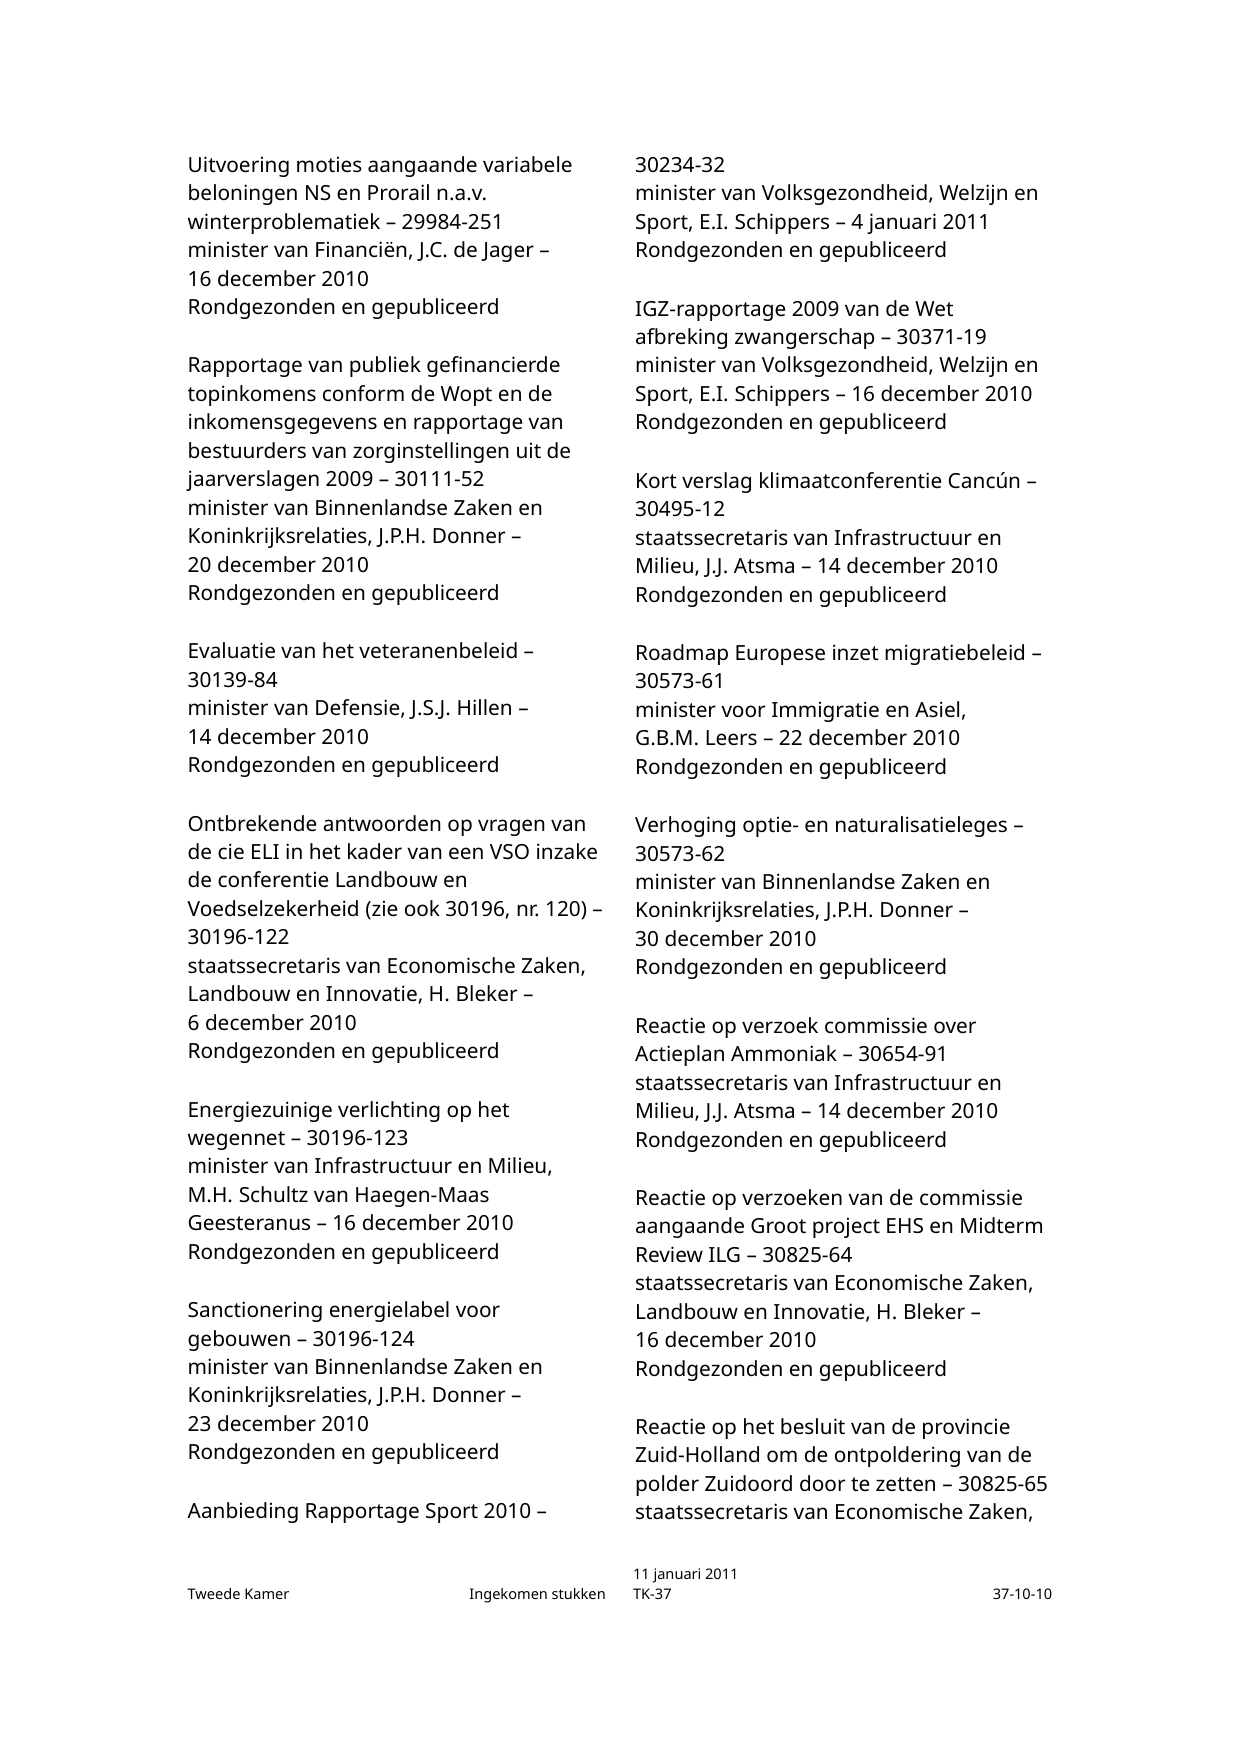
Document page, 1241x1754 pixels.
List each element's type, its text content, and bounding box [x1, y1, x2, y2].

text Rondgezonden en gepubliceerd [635, 1354, 1053, 1382]
text minister van Infrastructuur en Milieu, M.H. Schultz van Haegen-Maas Geesteranus – 16 december 2010 [187, 1152, 605, 1237]
text Rondgezonden en gepubliceerd [635, 952, 1053, 981]
text Rondgezonden en gepubliceerd [187, 1437, 605, 1466]
text Energiezuinige verlichting op het wegennet – 30196-123 [187, 1095, 605, 1152]
text Aanbieding Rapportage Sport 2010 – [187, 1496, 605, 1524]
text 30234-32 [635, 150, 1053, 178]
text Uitvoering moties aangaande variabele beloningen NS en Prorail n.a.v. winterproblematiek – 29984-251 [187, 150, 605, 235]
text minister van Binnenlandse Zaken en Koninkrijksrelaties, J.P.H. Donner – 20 december 2010 [187, 493, 605, 578]
text minister van Volksgezondheid, Welzijn en Sport, E.I. Schippers – 4 januari 2011 [635, 178, 1053, 235]
text Verhoging optie- en naturalisatieleges – 30573-62 [635, 810, 1053, 867]
text staatssecretaris van Infrastructuur en Milieu, J.J. Atsma – 14 december 2010 [635, 523, 1053, 580]
text Reactie op verzoek commissie over Actieplan Ammoniak – 30654-91 [635, 1011, 1053, 1068]
text minister van Volksgezondheid, Welzijn en Sport, E.I. Schippers – 16 december 2010 [635, 351, 1053, 407]
text Rondgezonden en gepubliceerd [187, 1036, 605, 1065]
text minister voor Immigratie en Asiel, G.B.M. Leers – 22 december 2010 [635, 695, 1053, 752]
text staatssecretaris van Infrastructuur en Milieu, J.J. Atsma – 14 december 2010 [635, 1068, 1053, 1125]
text Sanctionering energielabel voor gebouwen – 30196-124 [187, 1295, 605, 1352]
text staatssecretaris van Economische Zaken, Landbouw en Innovatie, H. Bleker – 6 december 2010 [187, 951, 605, 1036]
text Rondgezonden en gepubliceerd [187, 292, 605, 321]
text Reactie op het besluit van de provincie Zuid-Holland om de ontpoldering van de polder Zuidoord door te zetten – 30825-65 [635, 1412, 1053, 1497]
text staatssecretaris van Economische Zaken, Landbouw en Innovatie, H. Bleker – 16 december 2010 [635, 1268, 1053, 1354]
text Rondgezonden en gepubliceerd [635, 1125, 1053, 1153]
text staatssecretaris van Economische Zaken, [635, 1497, 1053, 1526]
text Evaluatie van het veteranenbeleid – 30139-84 [187, 637, 605, 693]
text minister van Defensie, J.S.J. Hillen – 14 december 2010 [187, 693, 605, 750]
text Rondgezonden en gepubliceerd [635, 235, 1053, 264]
text Kort verslag klimaatconferentie Cancún – 30495-12 [635, 466, 1053, 523]
text Rondgezonden en gepubliceerd [187, 1237, 605, 1265]
text Rapportage van publiek gefinancierde topinkomens conform de Wopt en de inkomensgegevens en rapportage van bestuurders van zorginstellingen uit de jaarverslagen 2009 – 30111-52 [187, 351, 605, 493]
text IGZ-rapportage 2009 van de Wet afbreking zwangerschap – 30371-19 [635, 294, 1053, 351]
text Reactie op verzoeken van de commissie aangaande Groot project EHS en Midterm Review ILG – 30825-64 [635, 1183, 1053, 1268]
text minister van Financiën, J.C. de Jager – 16 december 2010 [187, 235, 605, 292]
text Rondgezonden en gepubliceerd [635, 580, 1053, 608]
text Rondgezonden en gepubliceerd [187, 750, 605, 779]
text Rondgezonden en gepubliceerd [635, 752, 1053, 780]
text Rondgezonden en gepubliceerd [187, 578, 605, 607]
text minister van Binnenlandse Zaken en Koninkrijksrelaties, J.P.H. Donner – 30 december 2010 [635, 867, 1053, 952]
text Rondgezonden en gepubliceerd [635, 407, 1053, 436]
text minister van Binnenlandse Zaken en Koninkrijksrelaties, J.P.H. Donner – 23 december 2010 [187, 1352, 605, 1437]
text Ontbrekende antwoorden op vragen van de cie ELI in het kader van een VSO inzake de conferentie Landbouw en Voedselzekerheid (zie ook 30196, nr. 120) – 30196-122 [187, 809, 605, 951]
text Roadmap Europese inzet migratiebeleid – 30573-61 [635, 638, 1053, 695]
